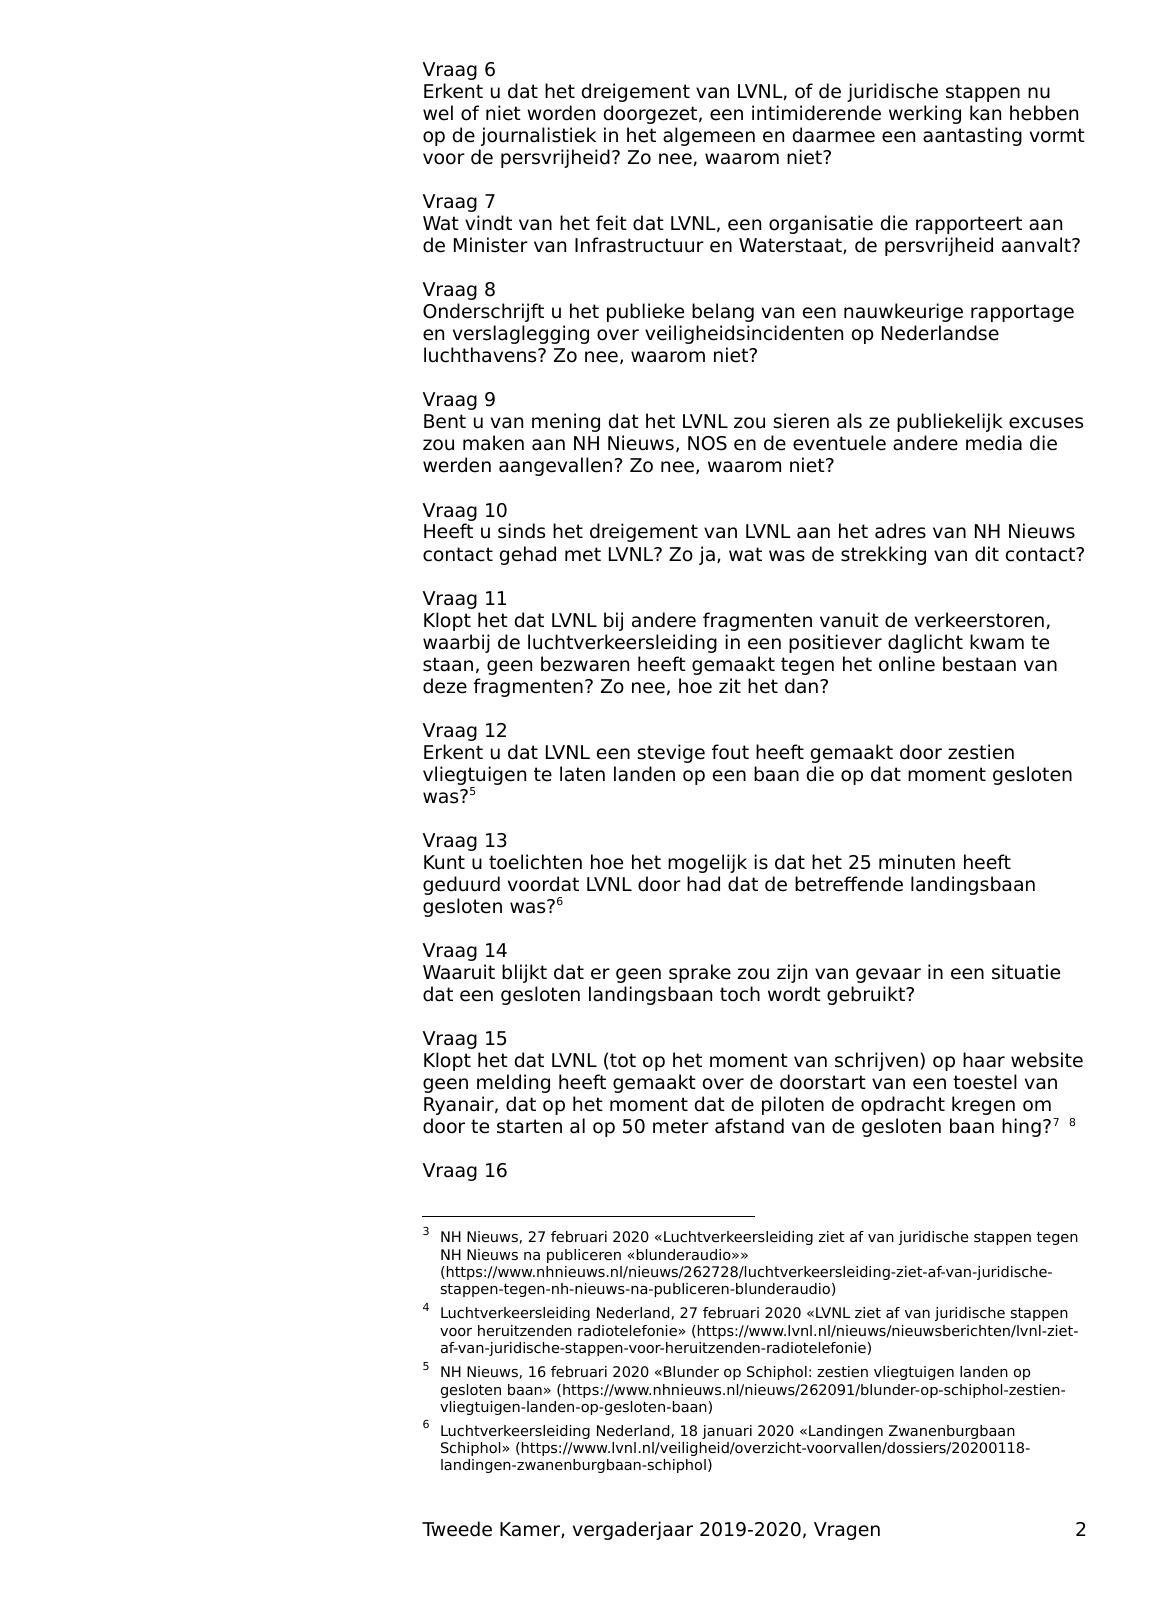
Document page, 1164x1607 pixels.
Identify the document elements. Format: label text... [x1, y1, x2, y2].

text Vraag 13 [422, 830, 1087, 852]
text Vraag 9 [422, 389, 1087, 411]
text NH Nieuws, 16 februari 2020 «Blunder op Schiphol: zestien vliegtuigen landen op gesloten baan» (https://www.nhnieuws.nl/nieuws/262091/blunder-op-schiphol-zestien-vliegtuigen-landen-op-gesloten-baan) [422, 1360, 1087, 1416]
text Vraag 6 [422, 59, 1087, 81]
text Klopt het dat LVNL (tot op het moment van schrijven) op haar website geen melding heeft gemaakt over de doorstart van een toestel van Ryanair, dat op het moment dat de piloten de opdracht kregen om door te starten al op 50 meter afstand van de gesloten baan hing? [422, 1050, 1087, 1138]
text Luchtverkeersleiding Nederland, 18 januari 2020 «Landingen Zwanenburgbaan Schiphol» (https://www.lvnl.nl/veiligheid/overzicht-voorvallen/dossiers/20200118-landingen-zwanenburgbaan-schiphol) [422, 1418, 1087, 1474]
text Erkent u dat LVNL een stevige fout heeft gemaakt door zestien vliegtuigen te laten landen op een baan die op dat moment gesloten was? [422, 742, 1087, 808]
text Vraag 16 [422, 1160, 1087, 1182]
text Erkent u dat het dreigement van LVNL, of de juridische stappen nu wel of niet worden doorgezet, een intimiderende werking kan hebben op de journalistiek in het algemeen en daarmee een aantasting vormt voor de persvrijheid? Zo nee, waarom niet? [422, 81, 1087, 169]
text Vraag 14 [422, 940, 1087, 962]
text Vraag 12 [422, 720, 1087, 742]
text Vraag 7 [422, 191, 1087, 213]
text Waaruit blijkt dat er geen sprake zou zijn van gevaar in een situatie dat een gesloten landingsbaan toch wordt gebruikt? [422, 962, 1087, 1006]
text Vraag 11 [422, 588, 1087, 609]
text NH Nieuws, 27 februari 2020 «Luchtverkeersleiding ziet af van juridische stappen tegen NH Nieuws na publiceren «blunderaudio»» (https://www.nhnieuws.nl/nieuws/262728/luchtverkeersleiding-ziet-af-van-juridische-stappen-tegen-nh-nieuws-na-publiceren-blunderaudio) [422, 1225, 1087, 1298]
text Heeft u sinds het dreigement van LVNL aan het adres van NH Nieuws contact gehad met LVNL? Zo ja, wat was de strekking van dit contact? [422, 521, 1087, 565]
text Vraag 15 [422, 1028, 1087, 1050]
text Vraag 8 [422, 279, 1087, 301]
text Klopt het dat LVNL bij andere fragmenten vanuit de verkeerstoren, waarbij de luchtverkeersleiding in een positiever daglicht kwam te staan, geen bezwaren heeft gemaakt tegen het online bestaan van deze fragmenten? Zo nee, hoe zit het dan? [422, 609, 1087, 697]
text Wat vindt van het feit dat LVNL, een organisatie die rapporteert aan de Minister van Infrastructuur en Waterstaat, de persvrijheid aanvalt? [422, 213, 1087, 257]
text Bent u van mening dat het LVNL zou sieren als ze publiekelijk excuses zou maken aan NH Nieuws, NOS en de eventuele andere media die werden aangevallen? Zo nee, waarom niet? [422, 411, 1087, 477]
text Onderschrijft u het publieke belang van een nauwkeurige rapportage en verslaglegging over veiligheidsincidenten op Nederlandse luchthavens? Zo nee, waarom niet? [422, 301, 1087, 367]
text Vraag 10 [422, 499, 1087, 521]
text Luchtverkeersleiding Nederland, 27 februari 2020 «LVNL ziet af van juridische stappen voor heruitzenden radiotelefonie» (https://www.lvnl.nl/nieuws/nieuwsberichten/lvnl-ziet-af-van-juridische-stappen-voor-heruitzenden-radiotelefonie) [422, 1301, 1087, 1357]
text Kunt u toelichten hoe het mogelijk is dat het 25 minuten heeft geduurd voordat LVNL door had dat de betreffende landingsbaan gesloten was? [422, 852, 1087, 918]
